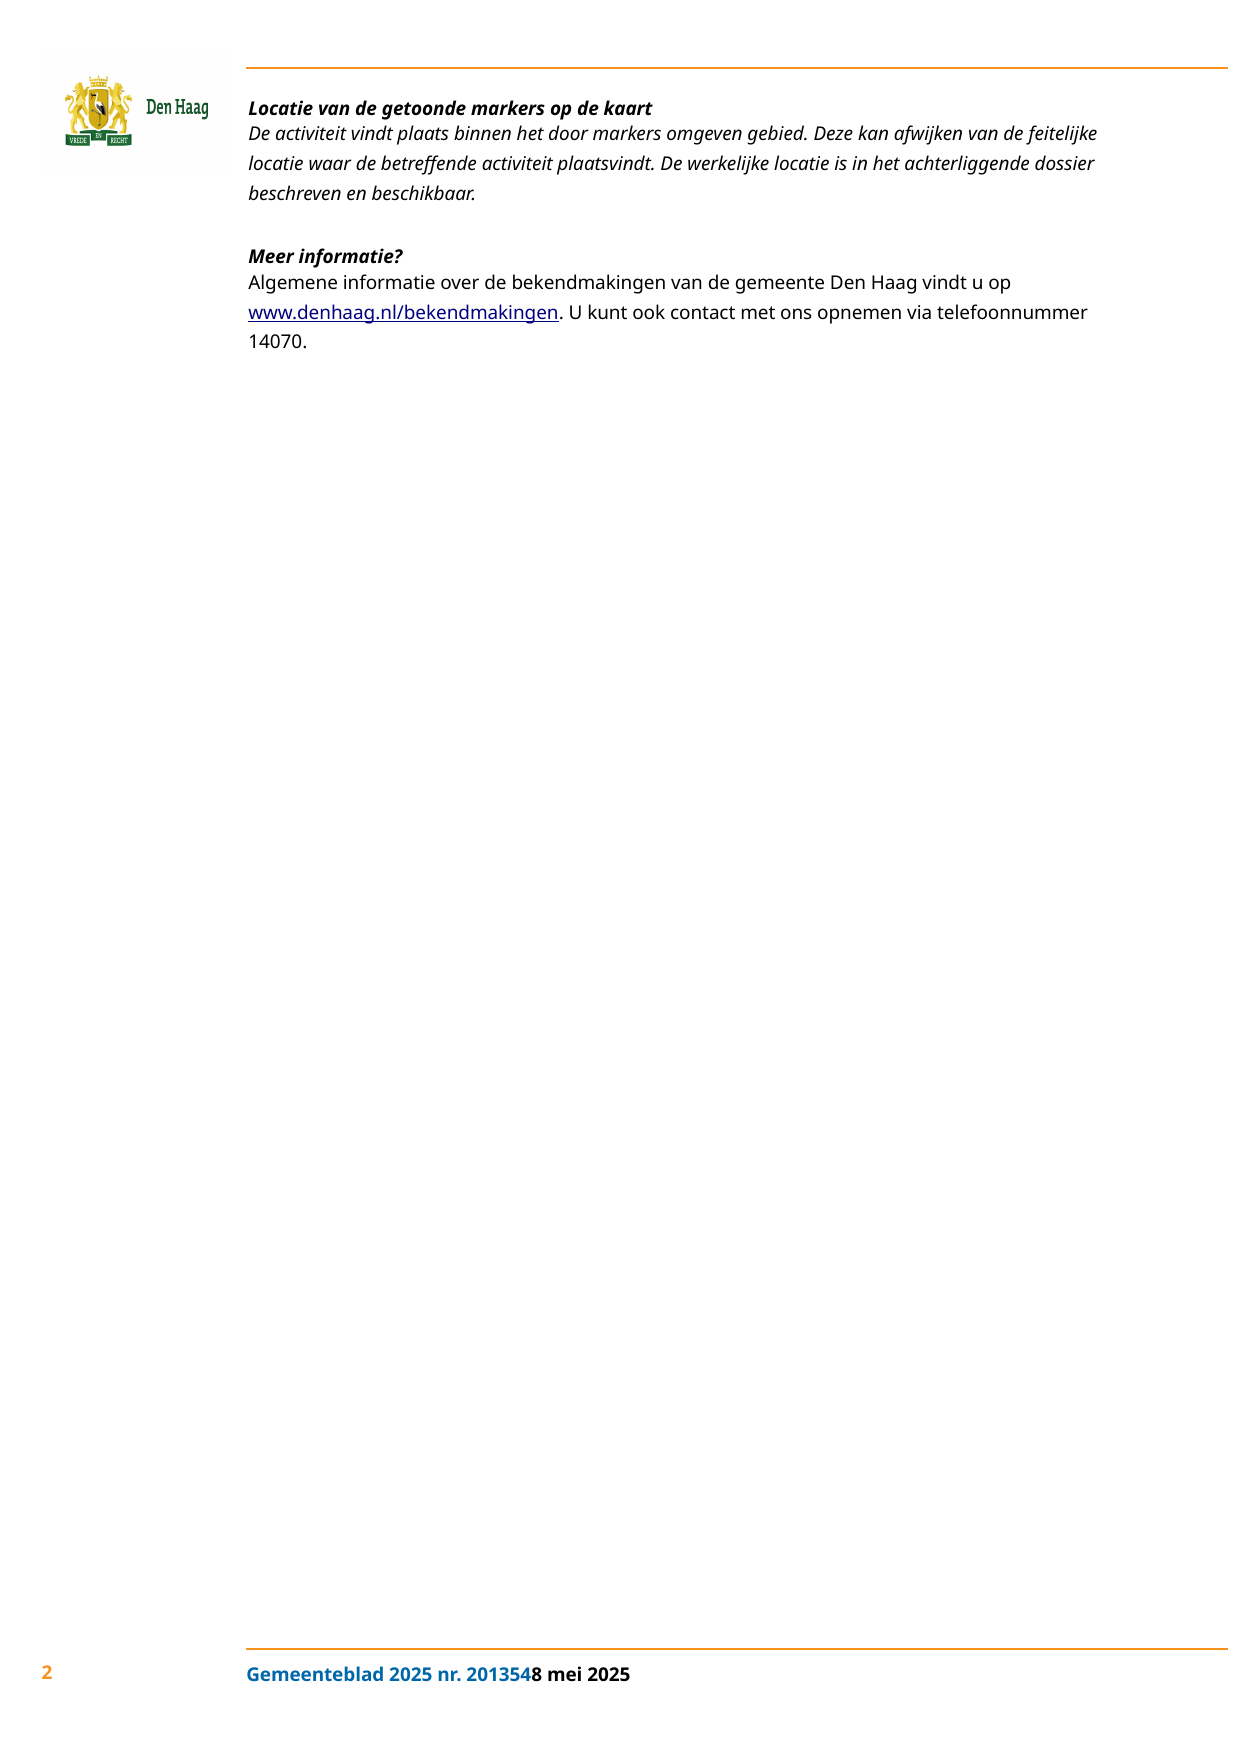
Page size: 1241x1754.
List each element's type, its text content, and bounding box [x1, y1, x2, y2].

text Locatie van de getoonde markers op de kaart [248, 95, 1152, 121]
text Algemene informatie over de bekendmakingen van de gemeente Den Haag vindt u op www.denhaag.nl/bekendmakingen. U kunt ook contact met ons opnemen via telefoonnummer 14070. [248, 269, 1152, 354]
picture [41, 47, 231, 172]
text De activiteit vindt plaats binnen het door markers omgeven gebied. Deze kan afwijken van de feitelijke locatie waar de betreffende activiteit plaatsvindt. De werkelijke locatie is in het achterliggende dossier beschreven en beschikbaar. [248, 121, 1152, 205]
text Meer informatie? [248, 244, 1152, 269]
